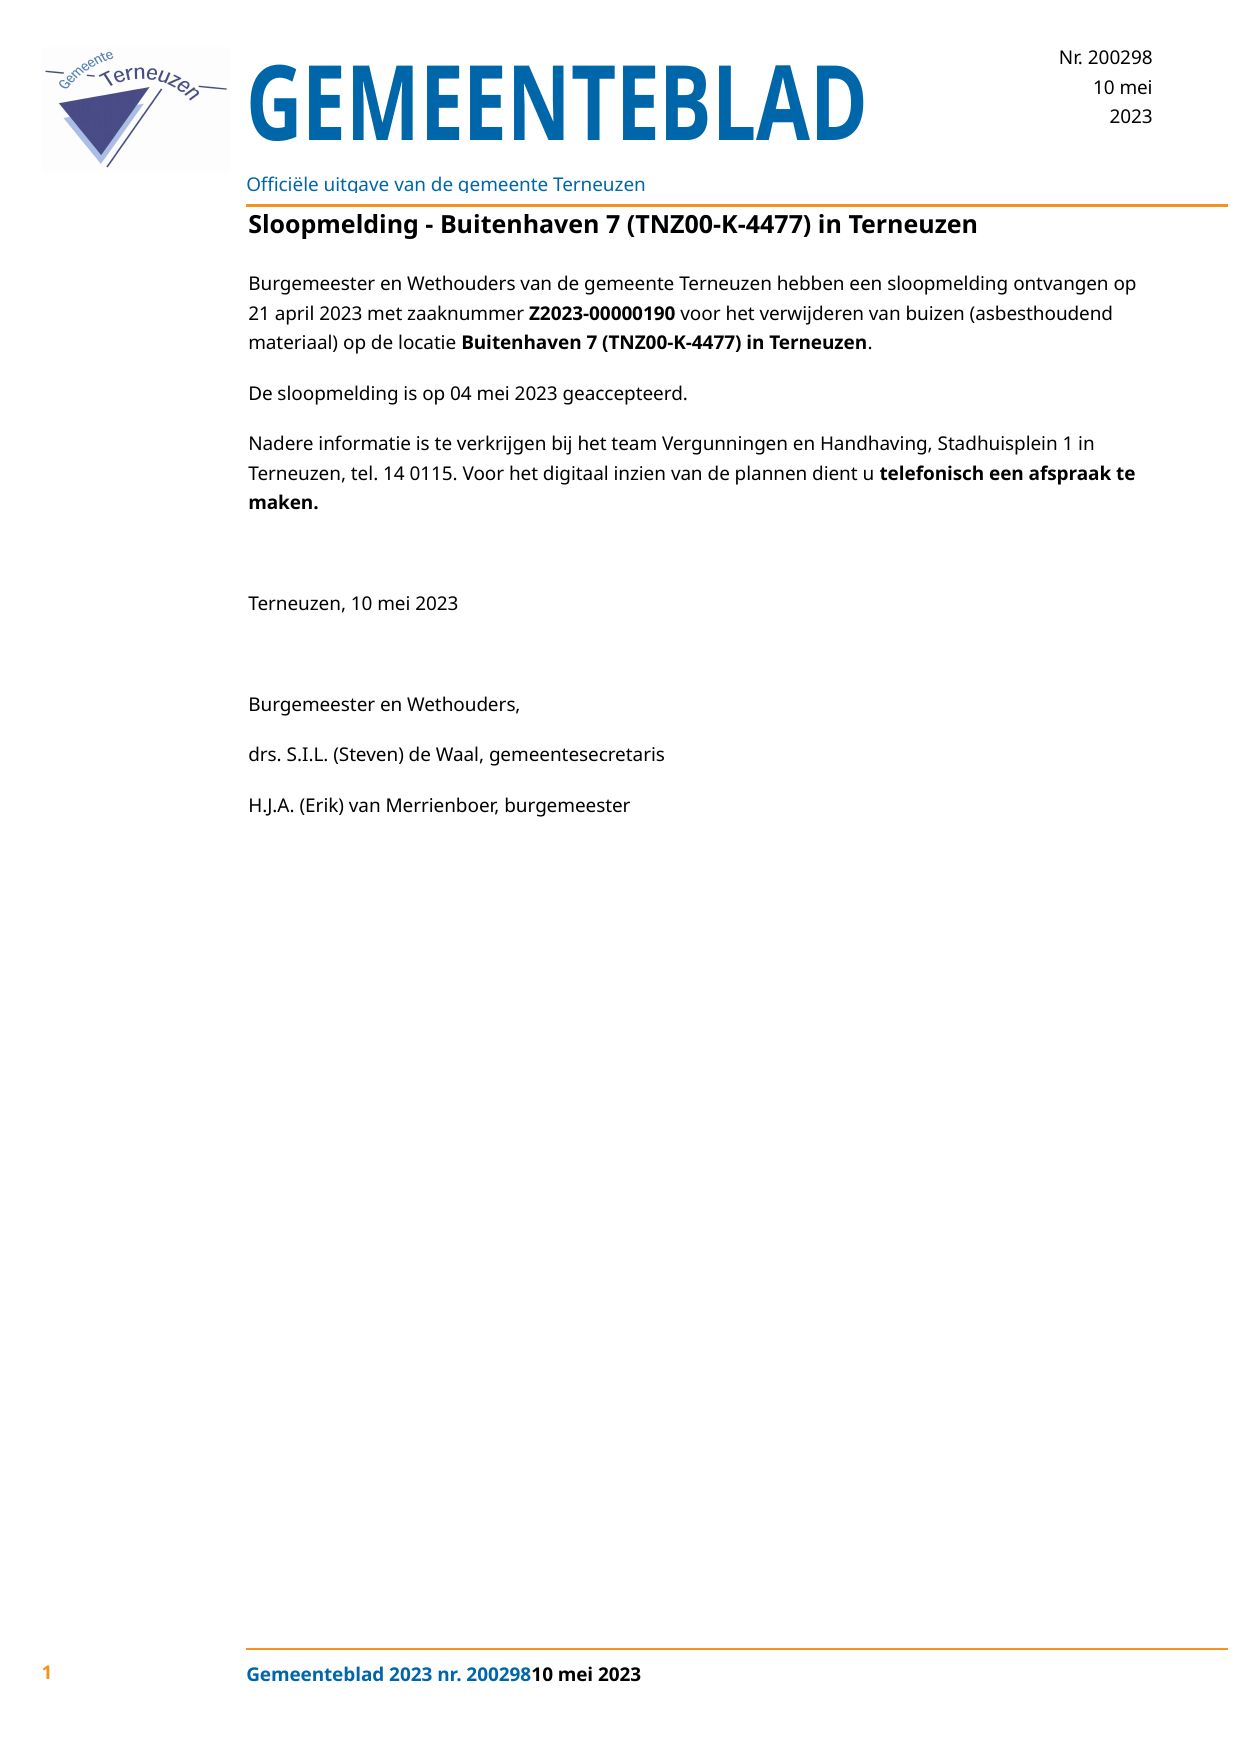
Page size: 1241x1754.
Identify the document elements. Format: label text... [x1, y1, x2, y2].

text Burgemeester en Wethouders, [248, 691, 1152, 717]
text H.J.A. (Erik) van Merrienboer, burgemeester [248, 792, 1152, 818]
text drs. S.I.L. (Steven) de Waal, gemeentesecretaris [248, 742, 1152, 767]
text Burgemeester en Wethouders van de gemeente Terneuzen hebben een sloopmelding ontvangen op 21 april 2023 met zaaknummer Z2023-00000190 voor het verwijderen van buizen (asbesthoudend materiaal) op de locatie Buitenhaven 7 (TNZ00-K-4477) in Terneuzen. [248, 270, 1152, 355]
text De sloopmelding is op 04 mei 2023 geaccepteerd. [248, 380, 1152, 406]
picture [41, 47, 231, 172]
text Sloopmelding - Buitenhaven 7 (TNZ00-K-4477) in Terneuzen [248, 207, 1152, 241]
text Terneuzen, 10 mei 2023 [248, 590, 1152, 616]
text Nadere informatie is te verkrijgen bij het team Vergunningen en Handhaving, Stadhuisplein 1 in Terneuzen, tel. 14 0115. Voor het digitaal inzien van de plannen dient u telefonisch een afspraak te maken. [248, 430, 1152, 515]
